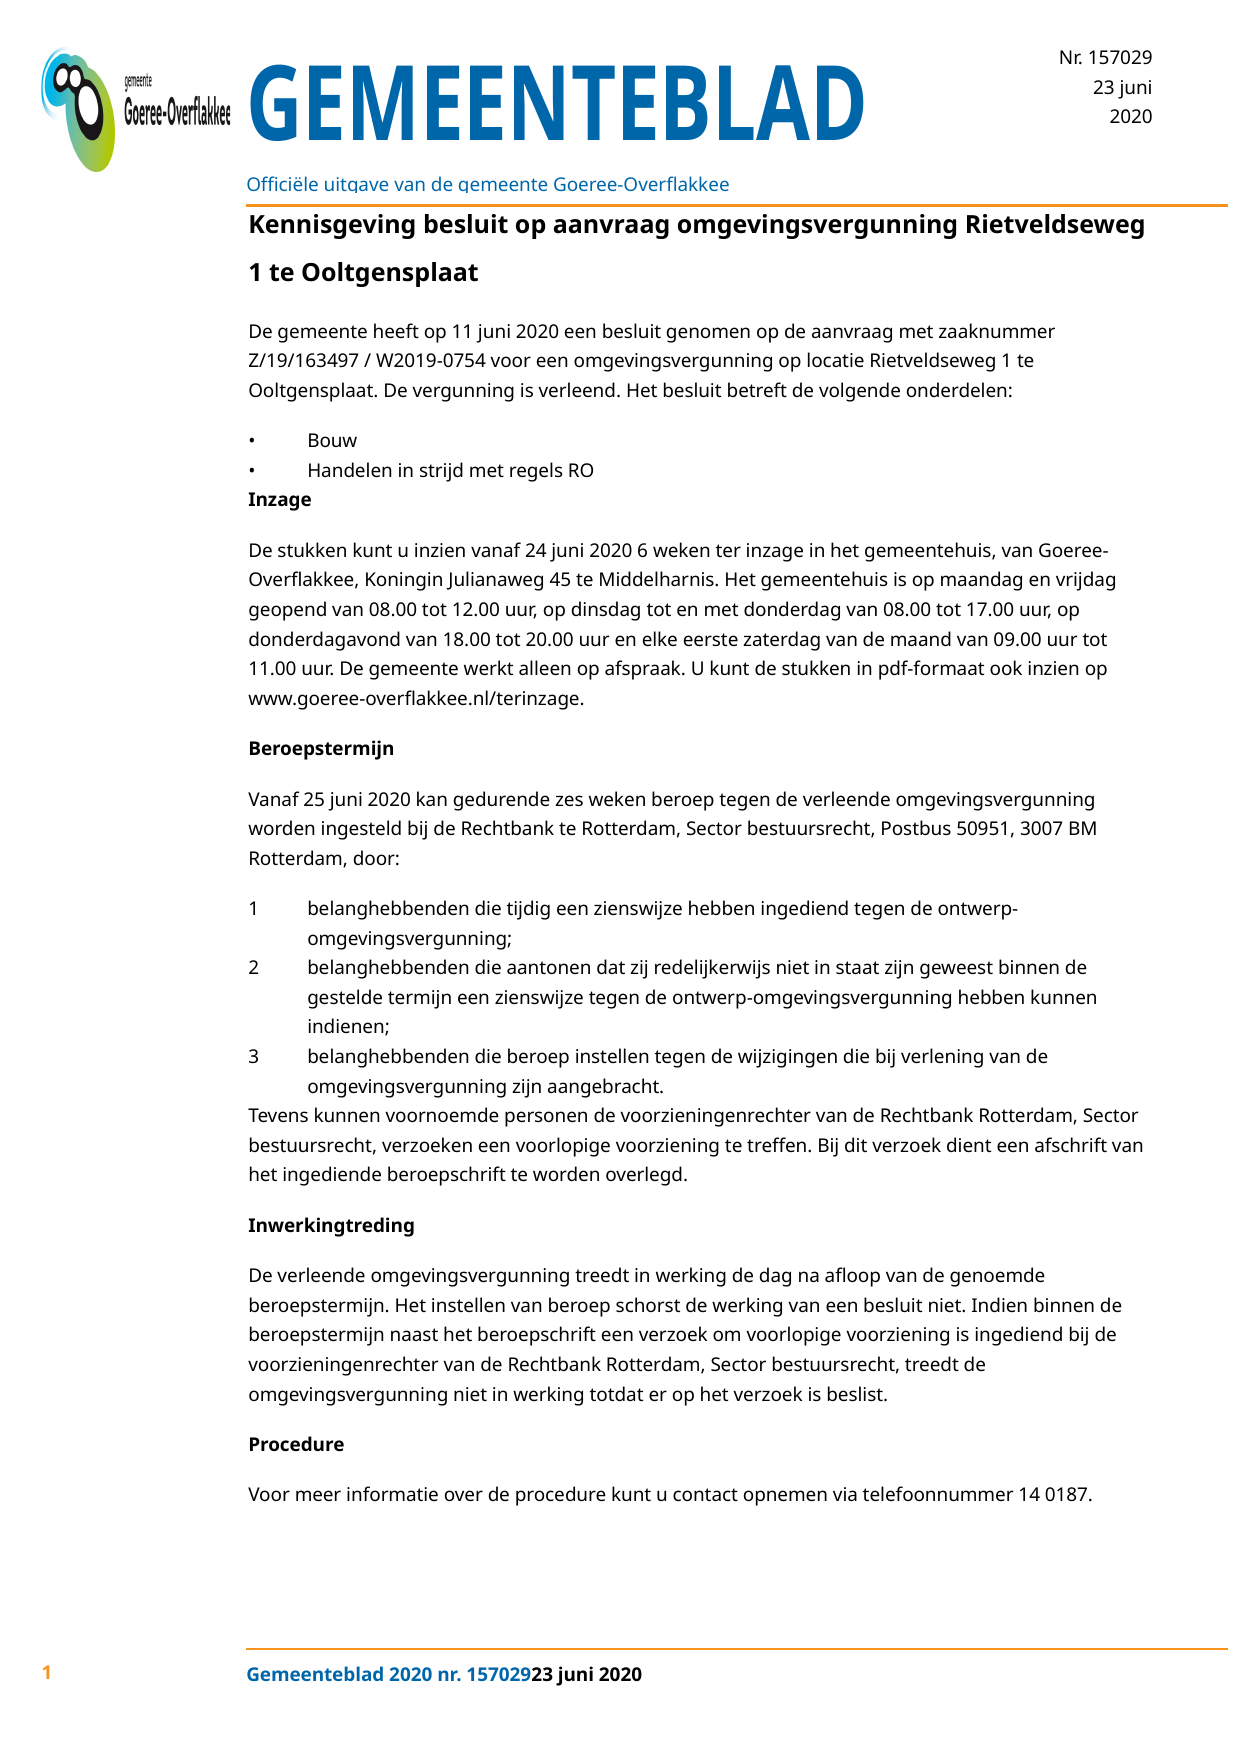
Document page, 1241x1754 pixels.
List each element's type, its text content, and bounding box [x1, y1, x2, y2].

text Inwerkingtreding [248, 1212, 1152, 1238]
list belanghebbenden die aantonen dat zij redelijkerwijs niet in staat zijn geweest binnen de gestelde termijn een zienswijze tegen de ontwerp-omgevingsvergunning hebben kunnen indienen; [248, 954, 1152, 1039]
list Handelen in strijd met regels RO [248, 457, 1152, 483]
text De gemeente heeft op 11 juni 2020 een besluit genomen op de aanvraag met zaaknummer Z/19/163497 / W2019-0754 voor een omgevingsvergunning op locatie Rietveldseweg 1 te Ooltgensplaat. De vergunning is verleend. Het besluit betreft de volgende onderdelen: [248, 318, 1152, 403]
text Voor meer informatie over de procedure kunt u contact opnemen via telefoonnummer 14 0187. [248, 1482, 1152, 1507]
text Procedure [248, 1431, 1152, 1457]
text De verleende omgevingsvergunning treedt in werking de dag na afloop van de genoemde beroepstermijn. Het instellen van beroep schorst de werking van een besluit niet. Indien binnen de beroepstermijn naast het beroepschrift een verzoek om voorlopige voorziening is ingediend bij de voorzieningenrechter van de Rechtbank Rotterdam, Sector bestuursrecht, treedt de omgevingsvergunning niet in werking totdat er op het verzoek is beslist. [248, 1262, 1152, 1407]
list belanghebbenden die tijdig een zienswijze hebben ingediend tegen de ontwerp-omgevingsvergunning; [248, 895, 1152, 951]
list belanghebbenden die beroep instellen tegen de wijzigingen die bij verlening van de omgevingsvergunning zijn aangebracht. [248, 1043, 1152, 1099]
text Inzage [248, 487, 1152, 512]
text Vanaf 25 juni 2020 kan gedurende zes weken beroep tegen de verleende omgevingsvergunning worden ingesteld bij de Rechtbank te Rotterdam, Sector bestuursrecht, Postbus 50951, 3007 BM Rotterdam, door: [248, 786, 1152, 871]
text Kennisgeving besluit op aanvraag omgevingsvergunning Rietveldseweg 1 te Ooltgensplaat [248, 207, 1152, 288]
text Beroepstermijn [248, 735, 1152, 761]
text Tevens kunnen voornoemde personen de voorzieningenrechter van de Rechtbank Rotterdam, Sector bestuursrecht, verzoeken een voorlopige voorziening te treffen. Bij dit verzoek dient een afschrift van het ingediende beroepschrift te worden overlegd. [248, 1102, 1152, 1187]
text De stukken kunt u inzien vanaf 24 juni 2020 6 weken ter inzage in het gemeentehuis, van Goeree-Overflakkee, Koningin Julianaweg 45 te Middelharnis. Het gemeentehuis is op maandag en vrijdag geopend van 08.00 tot 12.00 uur, op dinsdag tot en met donderdag van 08.00 tot 17.00 uur, op donderdagavond van 18.00 tot 20.00 uur en elke eerste zaterdag van de maand van 09.00 uur tot 11.00 uur. De gemeente werkt alleen op afspraak. U kunt de stukken in pdf-formaat ook inzien op www.goeree-overflakkee.nl/terinzage. [248, 537, 1152, 711]
picture [41, 47, 231, 172]
list Bouw [248, 427, 1152, 453]
